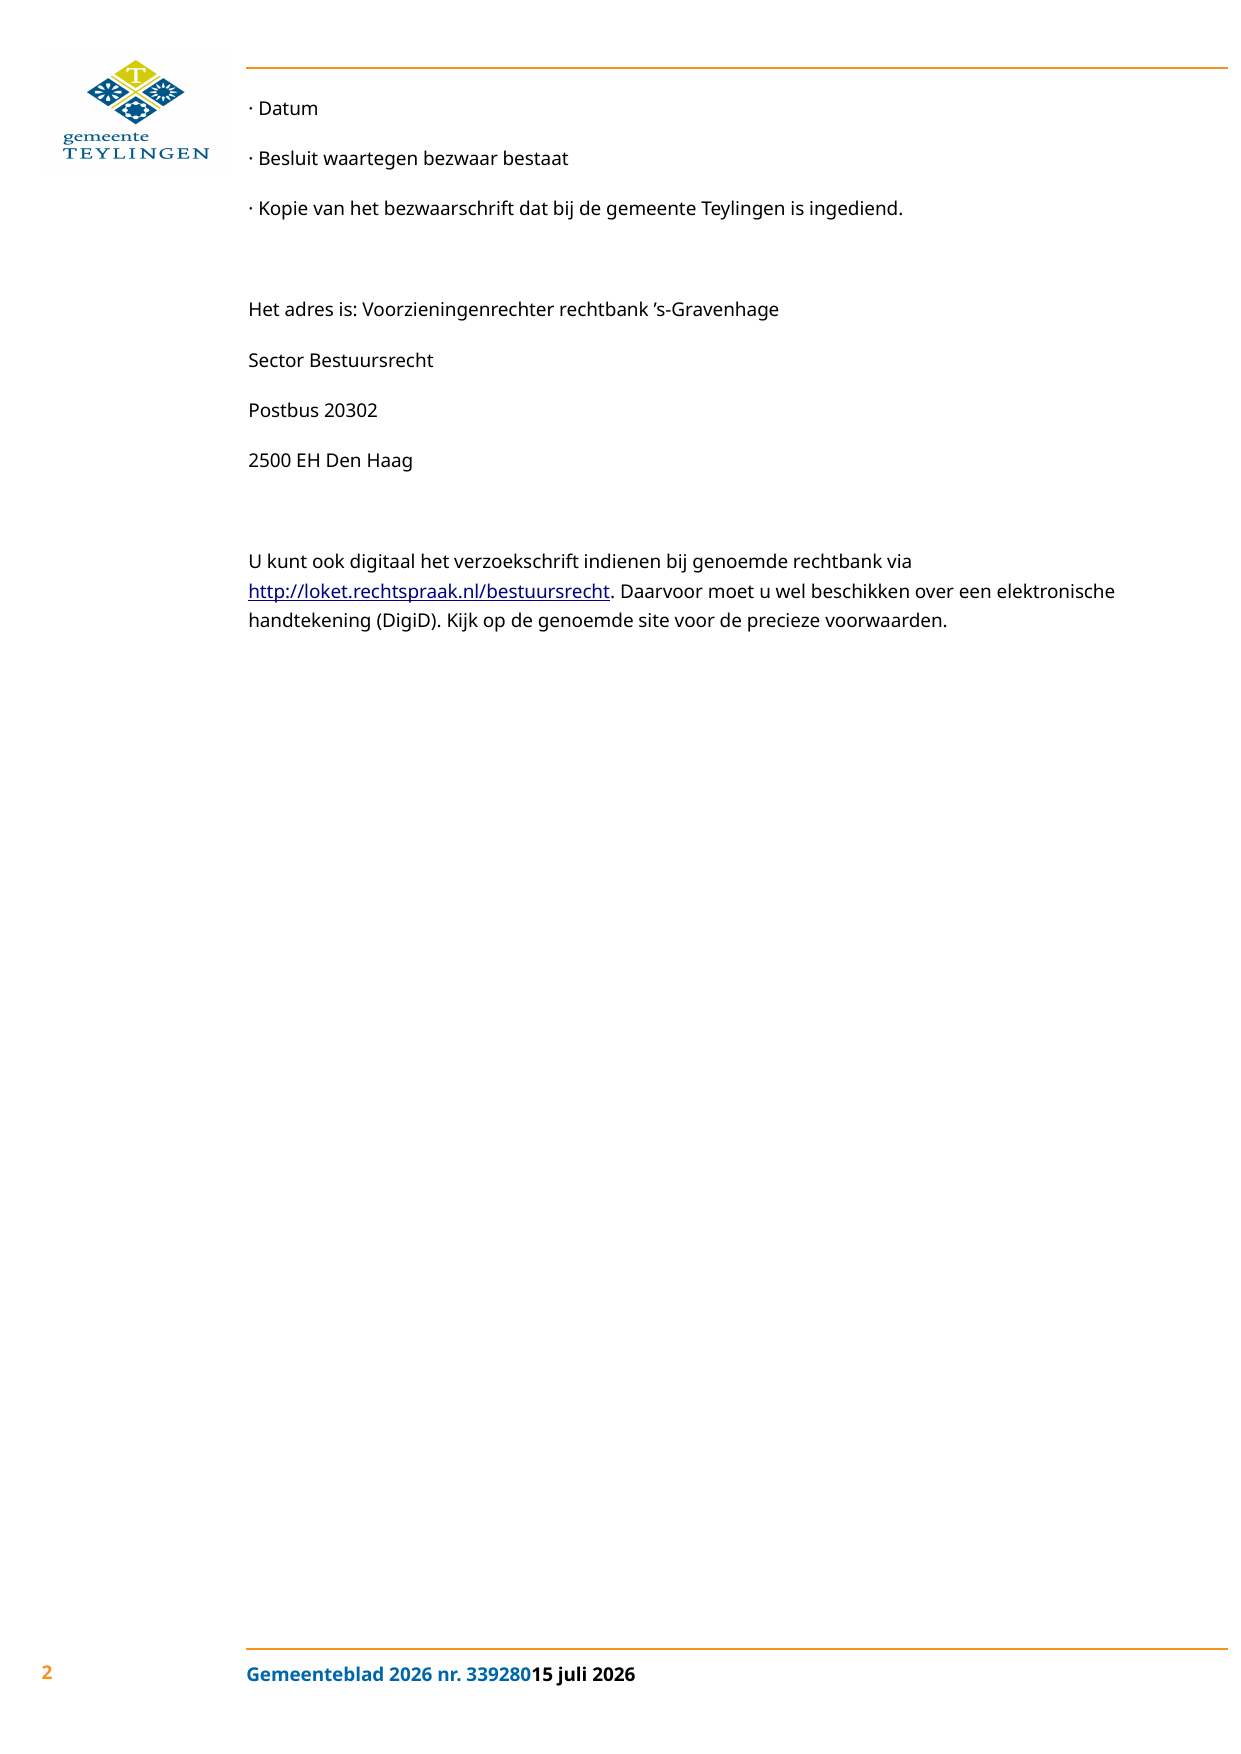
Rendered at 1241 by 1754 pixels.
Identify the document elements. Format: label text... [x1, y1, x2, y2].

text Het adres is: Voorzieningenrechter rechtbank ’s-Gravenhage [248, 296, 1152, 322]
text Sector Bestuursrecht [248, 347, 1152, 373]
picture [41, 47, 231, 172]
text Postbus 20302 [248, 397, 1152, 423]
text · Kopie van het bezwaarschrift dat bij de gemeente Teylingen is ingediend. [248, 196, 1152, 221]
text 2500 EH Den Haag [248, 448, 1152, 473]
text U kunt ook digitaal het verzoekschrift indienen bij genoemde rechtbank via http://loket.rechtspraak.nl/bestuursrecht. Daarvoor moet u wel beschikken over een elektronische handtekening (DigiD). Kijk op de genoemde site voor de precieze voorwaarden. [248, 548, 1152, 633]
text · Datum [248, 95, 1152, 121]
text · Besluit waartegen bezwaar bestaat [248, 145, 1152, 171]
